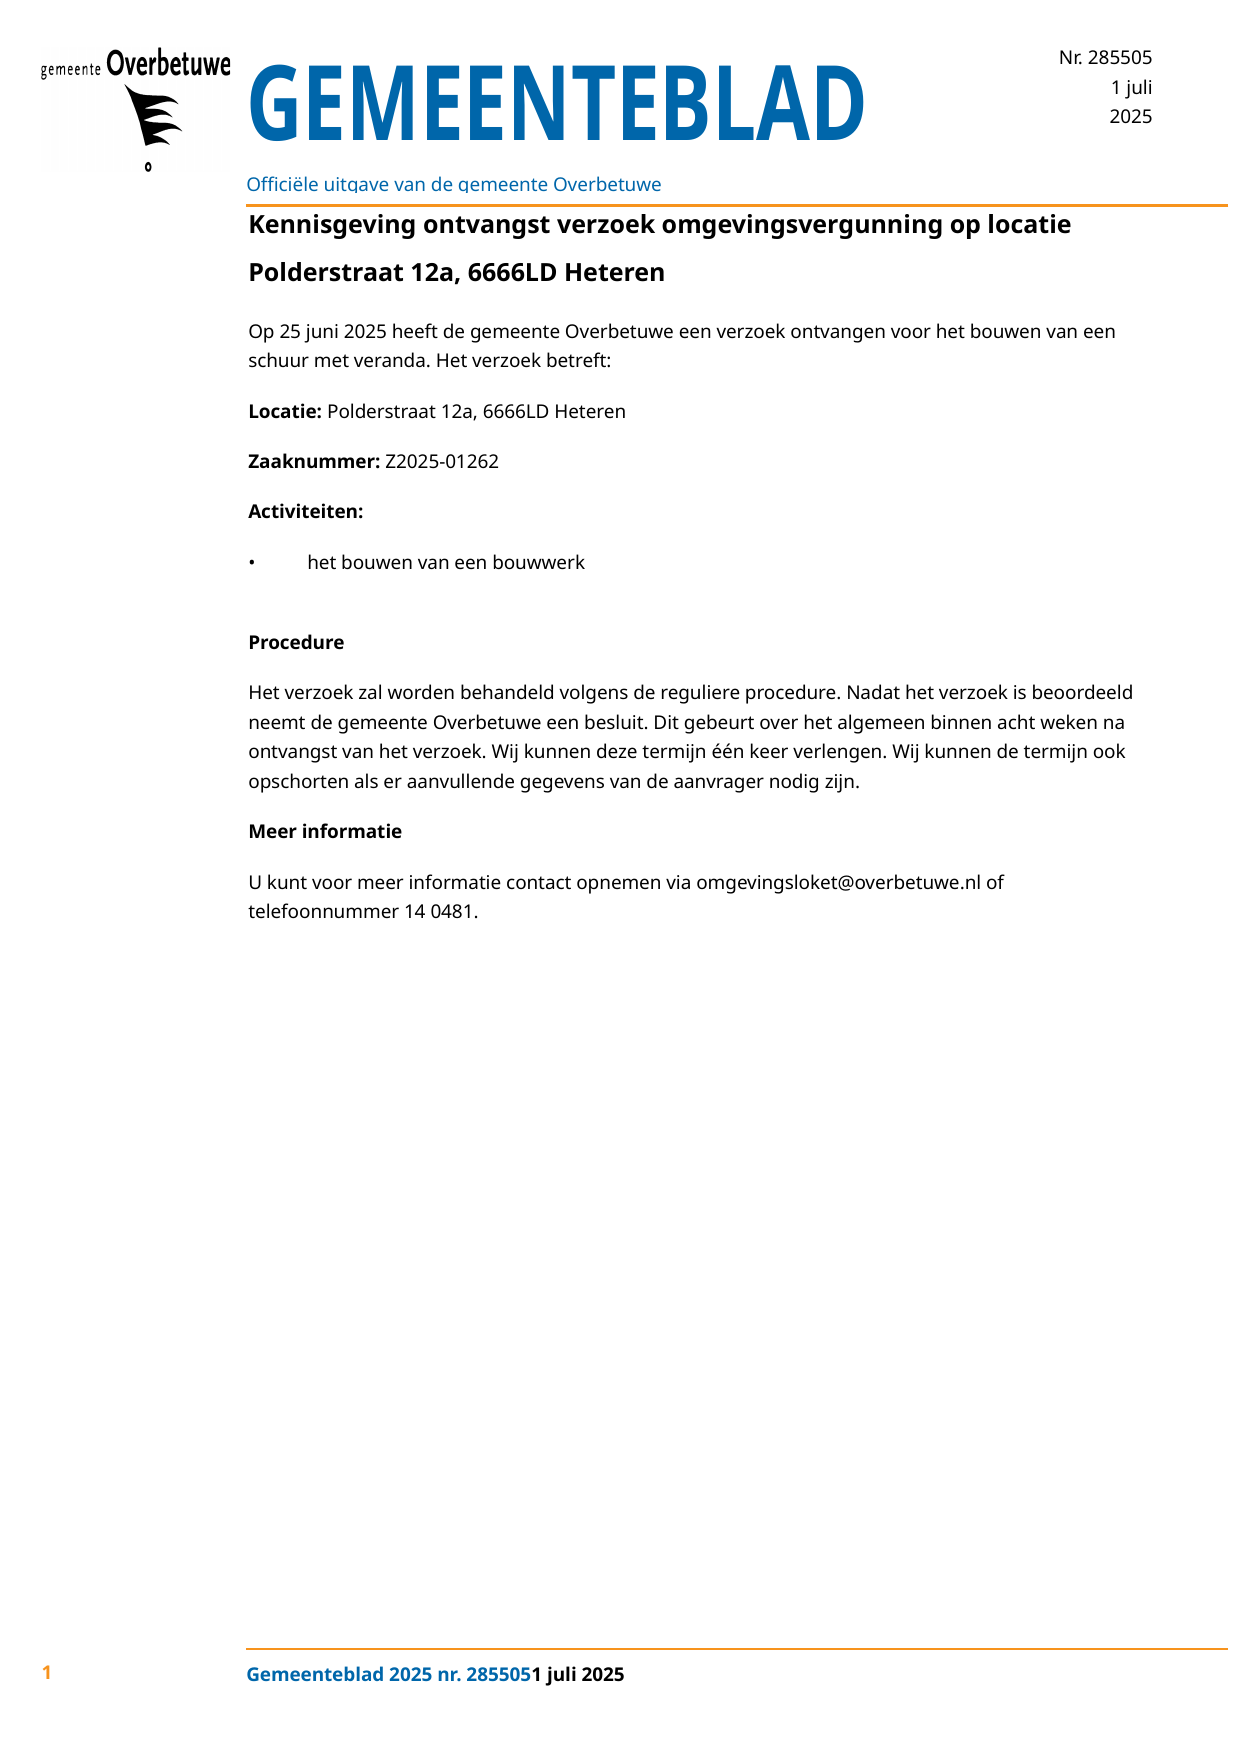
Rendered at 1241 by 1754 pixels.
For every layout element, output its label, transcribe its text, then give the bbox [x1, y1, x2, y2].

text Kennisgeving ontvangst verzoek omgevingsvergunning op locatie Polderstraat 12a, 6666LD Heteren [248, 207, 1152, 288]
text Zaaknummer: Z2025-01262 [248, 448, 1152, 474]
text U kunt voor meer informatie contact opnemen via omgevingsloket@overbetuwe.nl of telefoonnummer 14 0481. [248, 869, 1152, 924]
text Meer informatie [248, 819, 1152, 844]
text Activiteiten: [248, 499, 1152, 524]
picture [41, 47, 231, 172]
text Procedure [248, 629, 1152, 655]
list het bouwen van een bouwwerk [248, 549, 1152, 575]
text Het verzoek zal worden behandeld volgens de reguliere procedure. Nadat het verzoek is beoordeeld neemt de gemeente Overbetuwe een besluit. Dit gebeurt over het algemeen binnen acht weken na ontvangst van het verzoek. Wij kunnen deze termijn één keer verlengen. Wij kunnen de termijn ook opschorten als er aanvullende gegevens van de aanvrager nodig zijn. [248, 679, 1152, 794]
text Locatie: Polderstraat 12a, 6666LD Heteren [248, 398, 1152, 424]
text Op 25 juni 2025 heeft de gemeente Overbetuwe een verzoek ontvangen voor het bouwen van een schuur met veranda. Het verzoek betreft: [248, 318, 1152, 373]
